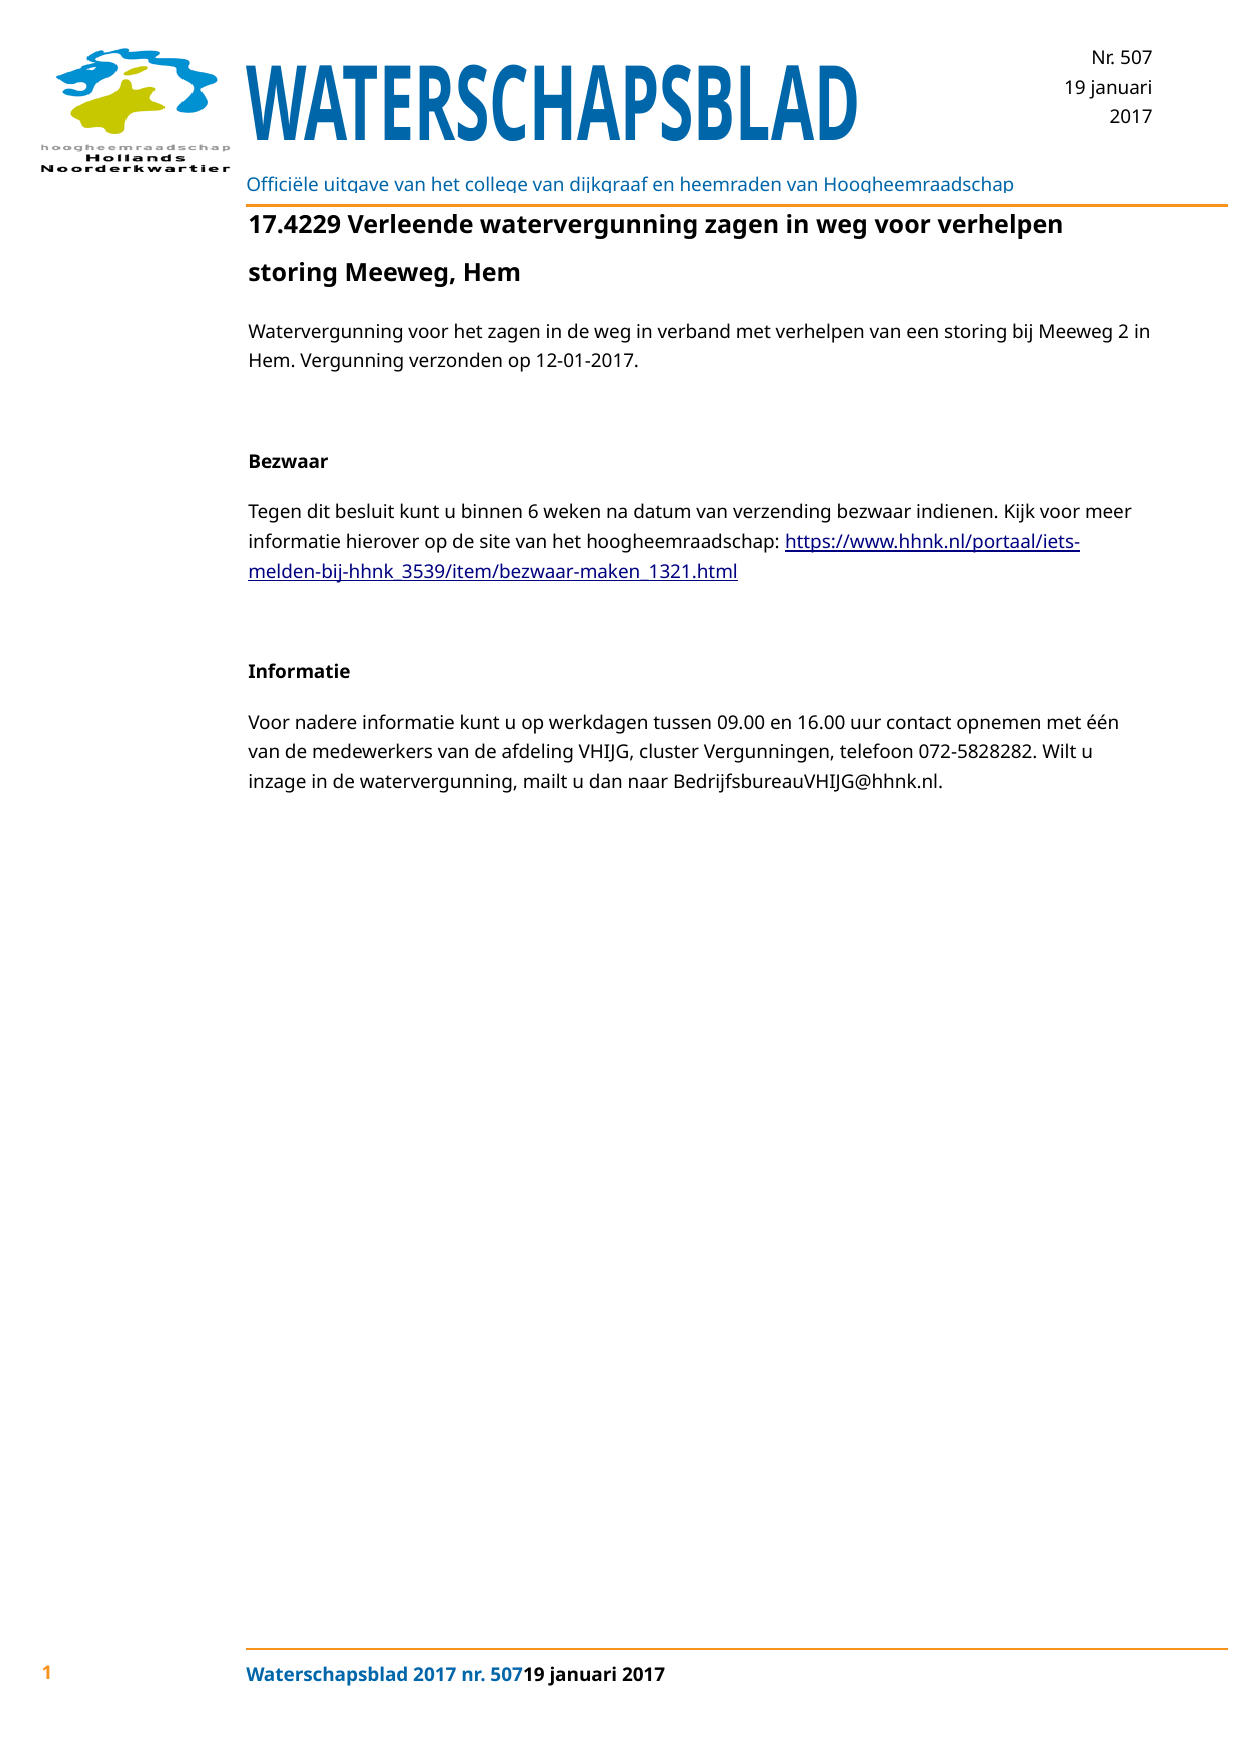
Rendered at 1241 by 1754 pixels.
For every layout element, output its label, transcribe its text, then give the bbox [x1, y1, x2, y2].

text Tegen dit besluit kunt u binnen 6 weken na datum van verzending bezwaar indienen. Kijk voor meer informatie hierover op de site van het hoogheemraadschap: https://www.hhnk.nl/portaal/iets-melden-bij-hhnk_3539/item/bezwaar-maken_1321.html [248, 499, 1152, 584]
text Bezwaar [248, 448, 1152, 474]
text Watervergunning voor het zagen in de weg in verband met verhelpen van een storing bij Meeweg 2 in Hem. Vergunning verzonden op 12-01-2017. [248, 318, 1152, 373]
text Informatie [248, 659, 1152, 684]
picture [41, 47, 231, 172]
text 17.4229 Verleende watervergunning zagen in weg voor verhelpen storing Meeweg, Hem [248, 207, 1152, 288]
text Voor nadere informatie kunt u op werkdagen tussen 09.00 en 16.00 uur contact opnemen met één van de medewerkers van de afdeling VHIJG, cluster Vergunningen, telefoon 072-5828282. Wilt u inzage in de watervergunning, mailt u dan naar BedrijfsbureauVHIJG@hhnk.nl. [248, 709, 1152, 794]
